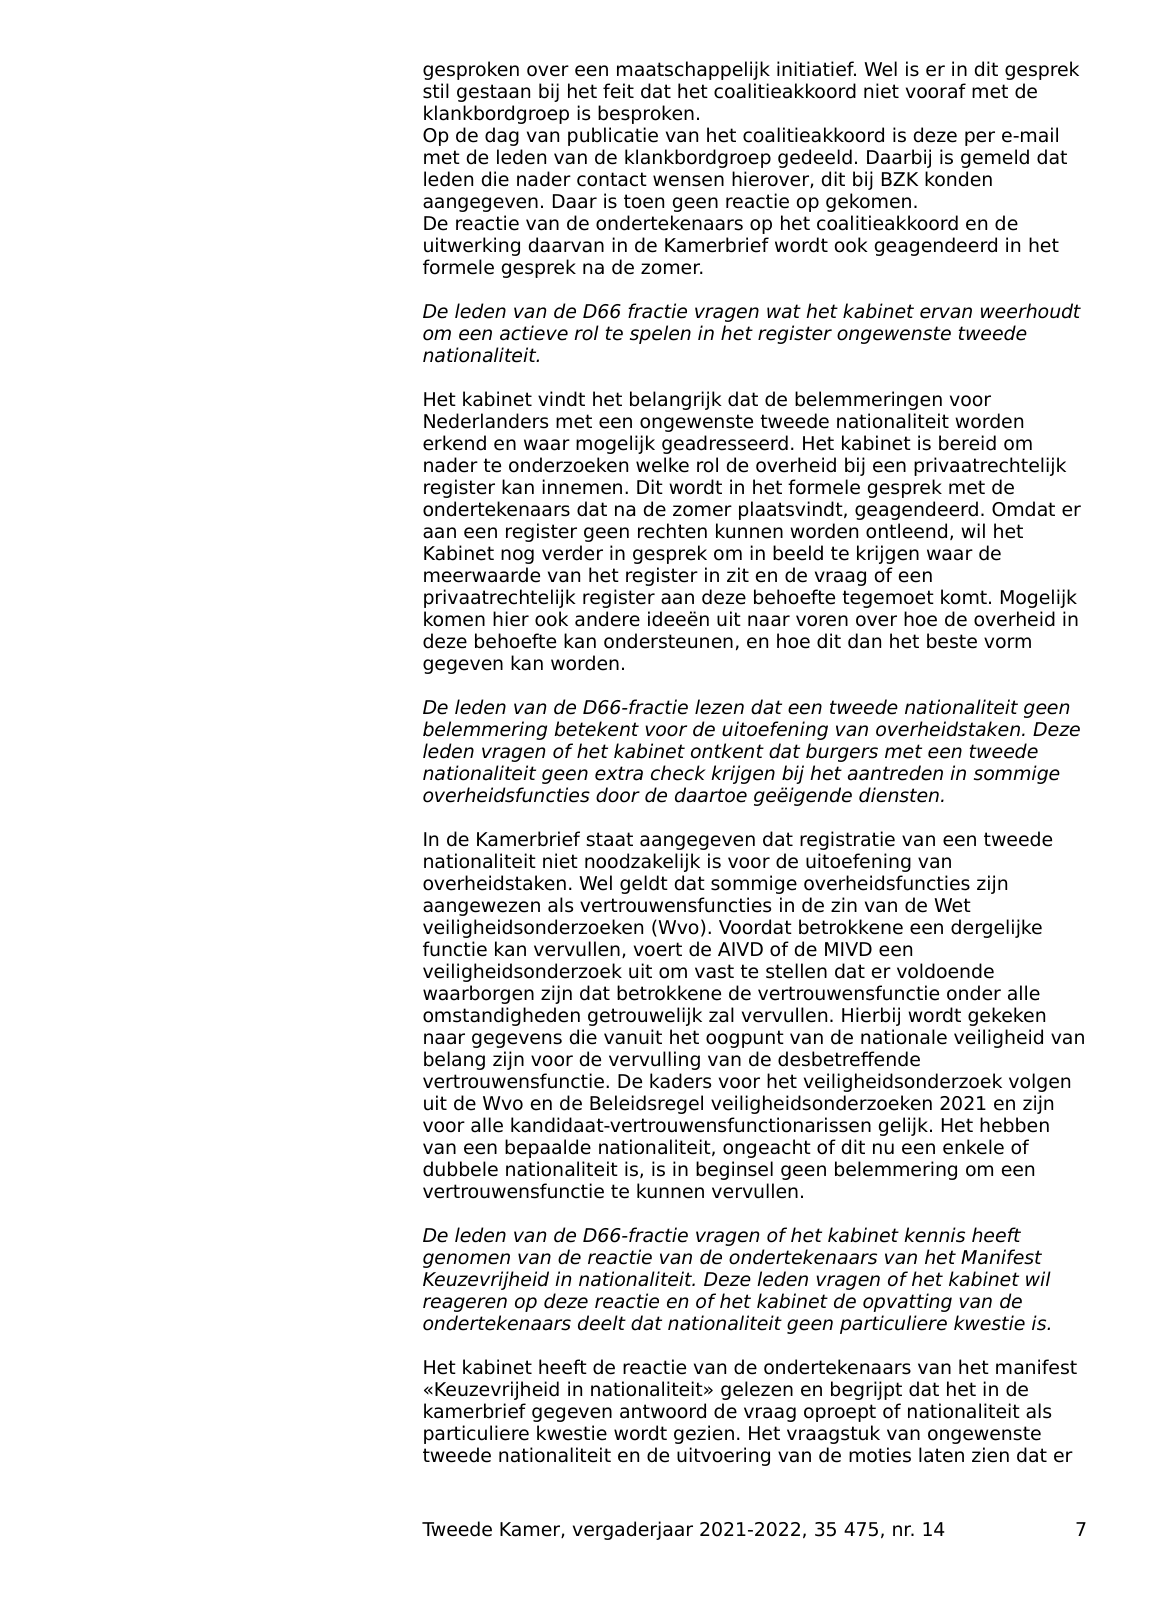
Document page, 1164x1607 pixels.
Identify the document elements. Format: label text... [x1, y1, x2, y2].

text De leden van de D66-fractie lezen dat een tweede nationaliteit geen belemmering betekent voor de uitoefening van overheidstaken. Deze leden vragen of het kabinet ontkent dat burgers met een tweede nationaliteit geen extra check krijgen bij het aantreden in sommige overheidsfuncties door de daartoe geëigende diensten. [422, 697, 1087, 807]
text In de Kamerbrief staat aangegeven dat registratie van een tweede nationaliteit niet noodzakelijk is voor de uitoefening van overheidstaken. Wel geldt dat sommige overheidsfuncties zijn aangewezen als vertrouwensfuncties in de zin van de Wet veiligheidsonderzoeken (Wvo). Voordat betrokkene een dergelijke functie kan vervullen, voert de AIVD of de MIVD een veiligheidsonderzoek uit om vast te stellen dat er voldoende waarborgen zijn dat betrokkene de vertrouwensfunctie onder alle omstandigheden getrouwelijk zal vervullen. Hierbij wordt gekeken naar gegevens die vanuit het oogpunt van de nationale veiligheid van belang zijn voor de vervulling van de desbetreffende vertrouwensfunctie. De kaders voor het veiligheidsonderzoek volgen uit de Wvo en de Beleidsregel veiligheidsonderzoeken 2021 en zijn voor alle kandidaat-vertrouwensfunctionarissen gelijk. Het hebben van een bepaalde nationaliteit, ongeacht of dit nu een enkele of dubbele nationaliteit is, is in beginsel geen belemmering om een vertrouwensfunctie te kunnen vervullen. [422, 829, 1087, 1203]
text De reactie van de ondertekenaars op het coalitieakkoord en de uitwerking daarvan in de Kamerbrief wordt ook geagendeerd in het formele gesprek na de zomer. [422, 213, 1087, 279]
text Het kabinet heeft de reactie van de ondertekenaars van het manifest «Keuzevrijheid in nationaliteit» gelezen en begrijpt dat het in de kamerbrief gegeven antwoord de vraag oproept of nationaliteit als particuliere kwestie wordt gezien. Het vraagstuk van ongewenste tweede nationaliteit en de uitvoering van de moties laten zien dat er [422, 1357, 1087, 1467]
text gesproken over een maatschappelijk initiatief. Wel is er in dit gesprek stil gestaan bij het feit dat het coalitieakkoord niet vooraf met de klankbordgroep is besproken. [422, 59, 1087, 125]
text De leden van de D66 fractie vragen wat het kabinet ervan weerhoudt om een actieve rol te spelen in het register ongewenste tweede nationaliteit. [422, 301, 1087, 367]
text De leden van de D66-fractie vragen of het kabinet kennis heeft genomen van de reactie van de ondertekenaars van het Manifest Keuzevrijheid in nationaliteit. Deze leden vragen of het kabinet wil reageren op deze reactie en of het kabinet de opvatting van de ondertekenaars deelt dat nationaliteit geen particuliere kwestie is. [422, 1225, 1087, 1335]
text Op de dag van publicatie van het coalitieakkoord is deze per e-mail met de leden van de klankbordgroep gedeeld. Daarbij is gemeld dat leden die nader contact wensen hierover, dit bij BZK konden aangegeven. Daar is toen geen reactie op gekomen. [422, 125, 1087, 213]
text Het kabinet vindt het belangrijk dat de belemmeringen voor Nederlanders met een ongewenste tweede nationaliteit worden erkend en waar mogelijk geadresseerd. Het kabinet is bereid om nader te onderzoeken welke rol de overheid bij een privaatrechtelijk register kan innemen. Dit wordt in het formele gesprek met de ondertekenaars dat na de zomer plaatsvindt, geagendeerd. Omdat er aan een register geen rechten kunnen worden ontleend, wil het Kabinet nog verder in gesprek om in beeld te krijgen waar de meerwaarde van het register in zit en de vraag of een privaatrechtelijk register aan deze behoefte tegemoet komt. Mogelijk komen hier ook andere ideeën uit naar voren over hoe de overheid in deze behoefte kan ondersteunen, en hoe dit dan het beste vorm gegeven kan worden. [422, 389, 1087, 675]
